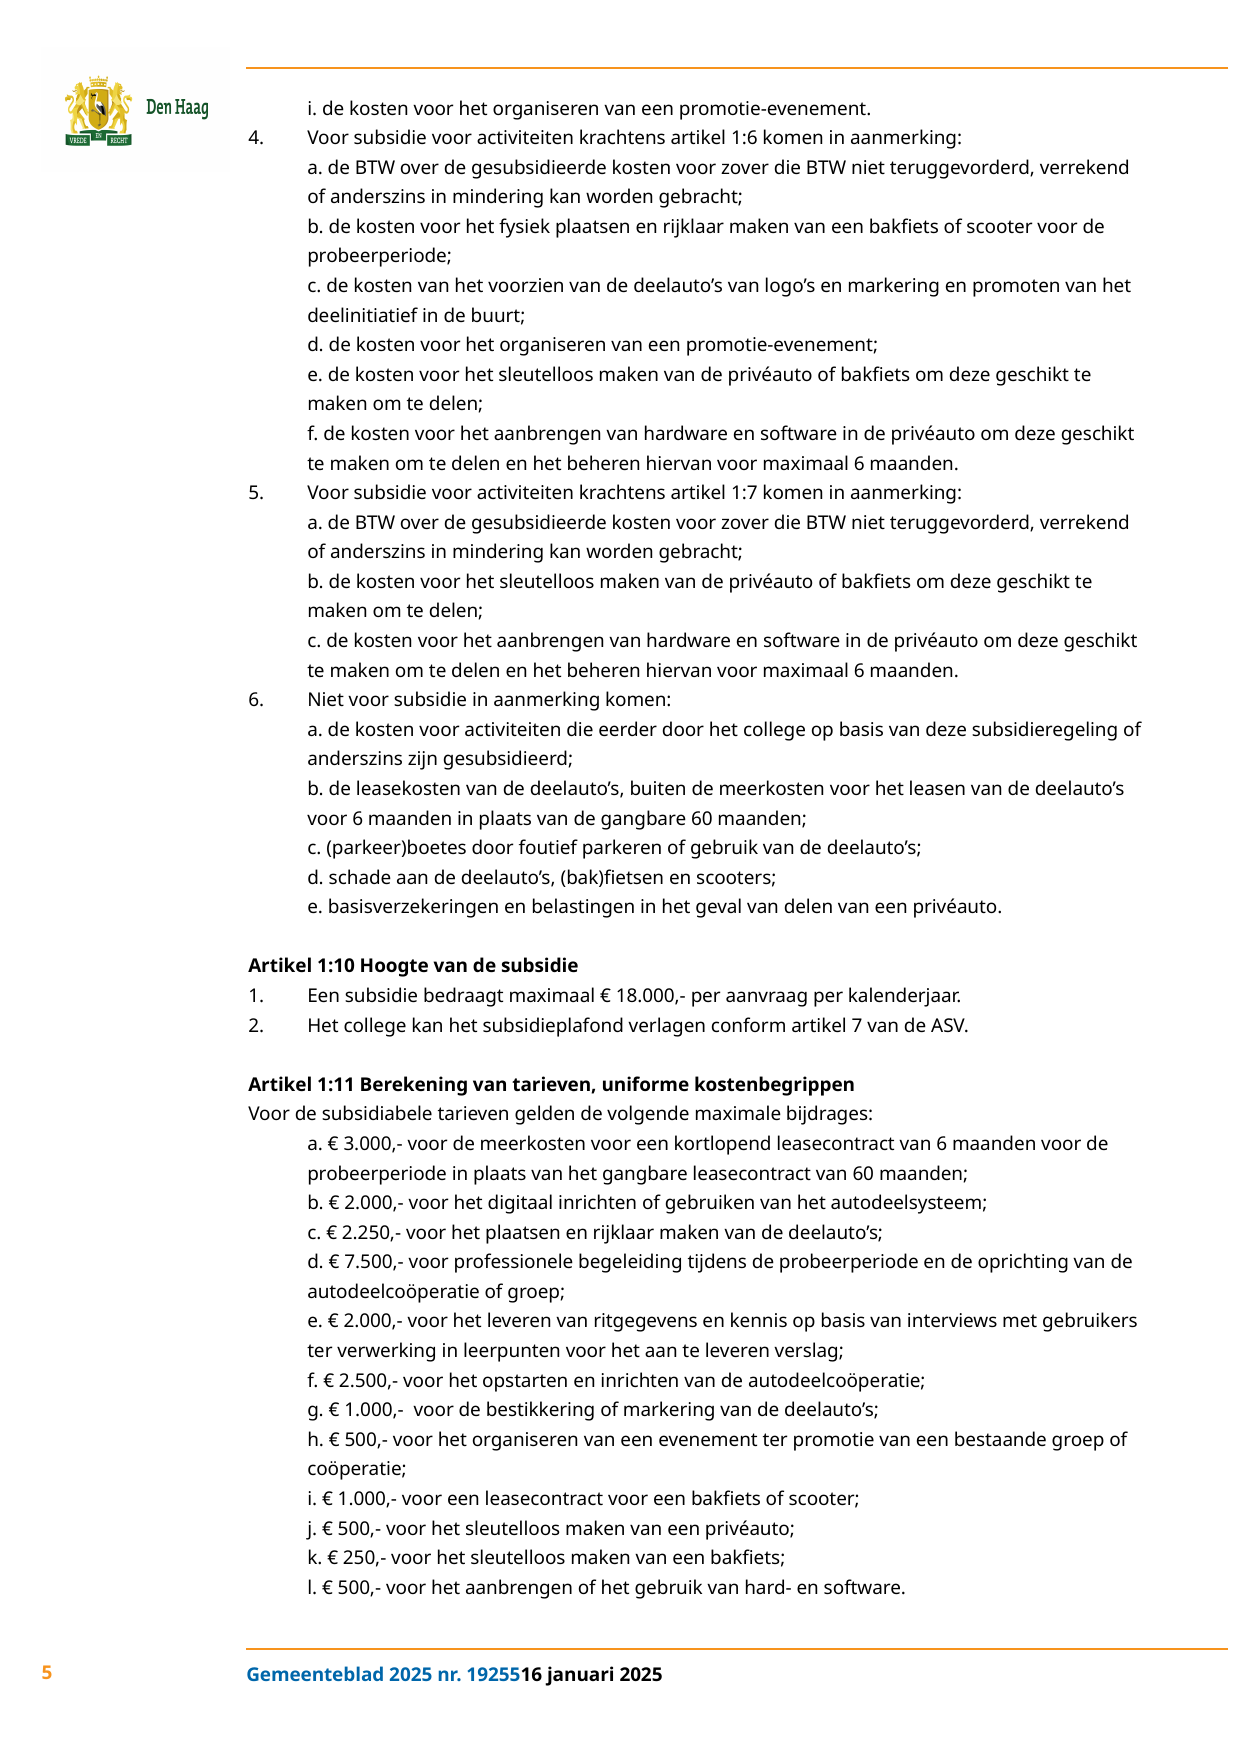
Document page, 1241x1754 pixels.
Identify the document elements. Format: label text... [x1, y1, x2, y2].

list h. € 500,- voor het organiseren van een evenement ter promotie van een bestaande groep of coöperatie; [248, 1426, 1152, 1481]
list e. € 2.000,- voor het leveren van ritgegevens en kennis op basis van interviews met gebruikers ter verwerking in leerpunten voor het aan te leveren verslag; [248, 1308, 1152, 1363]
list a. € 3.000,- voor de meerkosten voor een kortlopend leasecontract van 6 maanden voor de probeerperiode in plaats van het gangbare leasecontract van 60 maanden; [248, 1130, 1152, 1186]
list a. de BTW over de gesubsidieerde kosten voor zover die BTW niet teruggevorderd, verrekend of anderszins in mindering kan worden gebracht; [248, 509, 1152, 564]
list b. de leasekosten van de deelauto’s, buiten de meerkosten voor het leasen van de deelauto’s voor 6 maanden in plaats van de gangbare 60 maanden; [248, 775, 1152, 831]
list e. basisverzekeringen en belastingen in het geval van delen van een privéauto. [248, 893, 1152, 919]
list Een subsidie bedraagt maximaal € 18.000,- per aanvraag per kalenderjaar. [248, 982, 1152, 1008]
text Voor de subsidiabele tarieven gelden de volgende maximale bijdrages: [248, 1101, 1152, 1126]
list Het college kan het subsidieplafond verlagen conform artikel 7 van de ASV. [248, 1012, 1152, 1038]
list b. de kosten voor het fysiek plaatsen en rijklaar maken van een bakfiets of scooter voor de probeerperiode; [248, 213, 1152, 268]
list j. € 500,- voor het sleutelloos maken van een privéauto; [248, 1515, 1152, 1541]
list Niet voor subsidie in aanmerking komen: [248, 686, 1152, 712]
list Voor subsidie voor activiteiten krachtens artikel 1:6 komen in aanmerking: [248, 124, 1152, 150]
picture [41, 47, 231, 172]
list f. € 2.500,- voor het opstarten en inrichten van de autodeelcoöperatie; [248, 1367, 1152, 1393]
list a. de BTW over de gesubsidieerde kosten voor zover die BTW niet teruggevorderd, verrekend of anderszins in mindering kan worden gebracht; [248, 154, 1152, 209]
list i. € 1.000,- voor een leasecontract voor een bakfiets of scooter; [248, 1485, 1152, 1511]
list c. de kosten voor het aanbrengen van hardware en software in de privéauto om deze geschikt te maken om te delen en het beheren hiervan voor maximaal 6 maanden. [248, 627, 1152, 683]
list d. de kosten voor het organiseren van een promotie-evenement; [248, 331, 1152, 357]
list d. schade aan de deelauto’s, (bak)fietsen en scooters; [248, 864, 1152, 890]
list b. de kosten voor het sleutelloos maken van de privéauto of bakfiets om deze geschikt te maken om te delen; [248, 568, 1152, 623]
list a. de kosten voor activiteiten die eerder door het college op basis van deze subsidieregeling of anderszins zijn gesubsidieerd; [248, 716, 1152, 771]
list b. € 2.000,- voor het digitaal inrichten of gebruiken van het autodeelsysteem; [248, 1189, 1152, 1215]
list g. € 1.000,- voor de bestikkering of markering van de deelauto’s; [248, 1396, 1152, 1422]
text Artikel 1:10 Hoogte van de subsidie [248, 953, 1152, 978]
text Artikel 1:11 Berekening van tarieven, uniforme kostenbegrippen [248, 1071, 1152, 1097]
list k. € 250,- voor het sleutelloos maken van een bakfiets; [248, 1544, 1152, 1570]
list c. de kosten van het voorzien van de deelauto’s van logo’s en markering en promoten van het deelinitiatief in de buurt; [248, 272, 1152, 328]
list l. € 500,- voor het aanbrengen of het gebruik van hard- en software. [248, 1574, 1152, 1600]
list c. (parkeer)boetes door foutief parkeren of gebruik van de deelauto’s; [248, 834, 1152, 860]
list i. de kosten voor het organiseren van een promotie-evenement. [248, 95, 1152, 121]
list e. de kosten voor het sleutelloos maken van de privéauto of bakfiets om deze geschikt te maken om te delen; [248, 361, 1152, 416]
list f. de kosten voor het aanbrengen van hardware en software in de privéauto om deze geschikt te maken om te delen en het beheren hiervan voor maximaal 6 maanden. [248, 420, 1152, 476]
list Voor subsidie voor activiteiten krachtens artikel 1:7 komen in aanmerking: [248, 479, 1152, 505]
list c. € 2.250,- voor het plaatsen en rijklaar maken van de deelauto’s; [248, 1219, 1152, 1245]
list d. € 7.500,- voor professionele begeleiding tijdens de probeerperiode en de oprichting van de autodeelcoöperatie of groep; [248, 1248, 1152, 1304]
